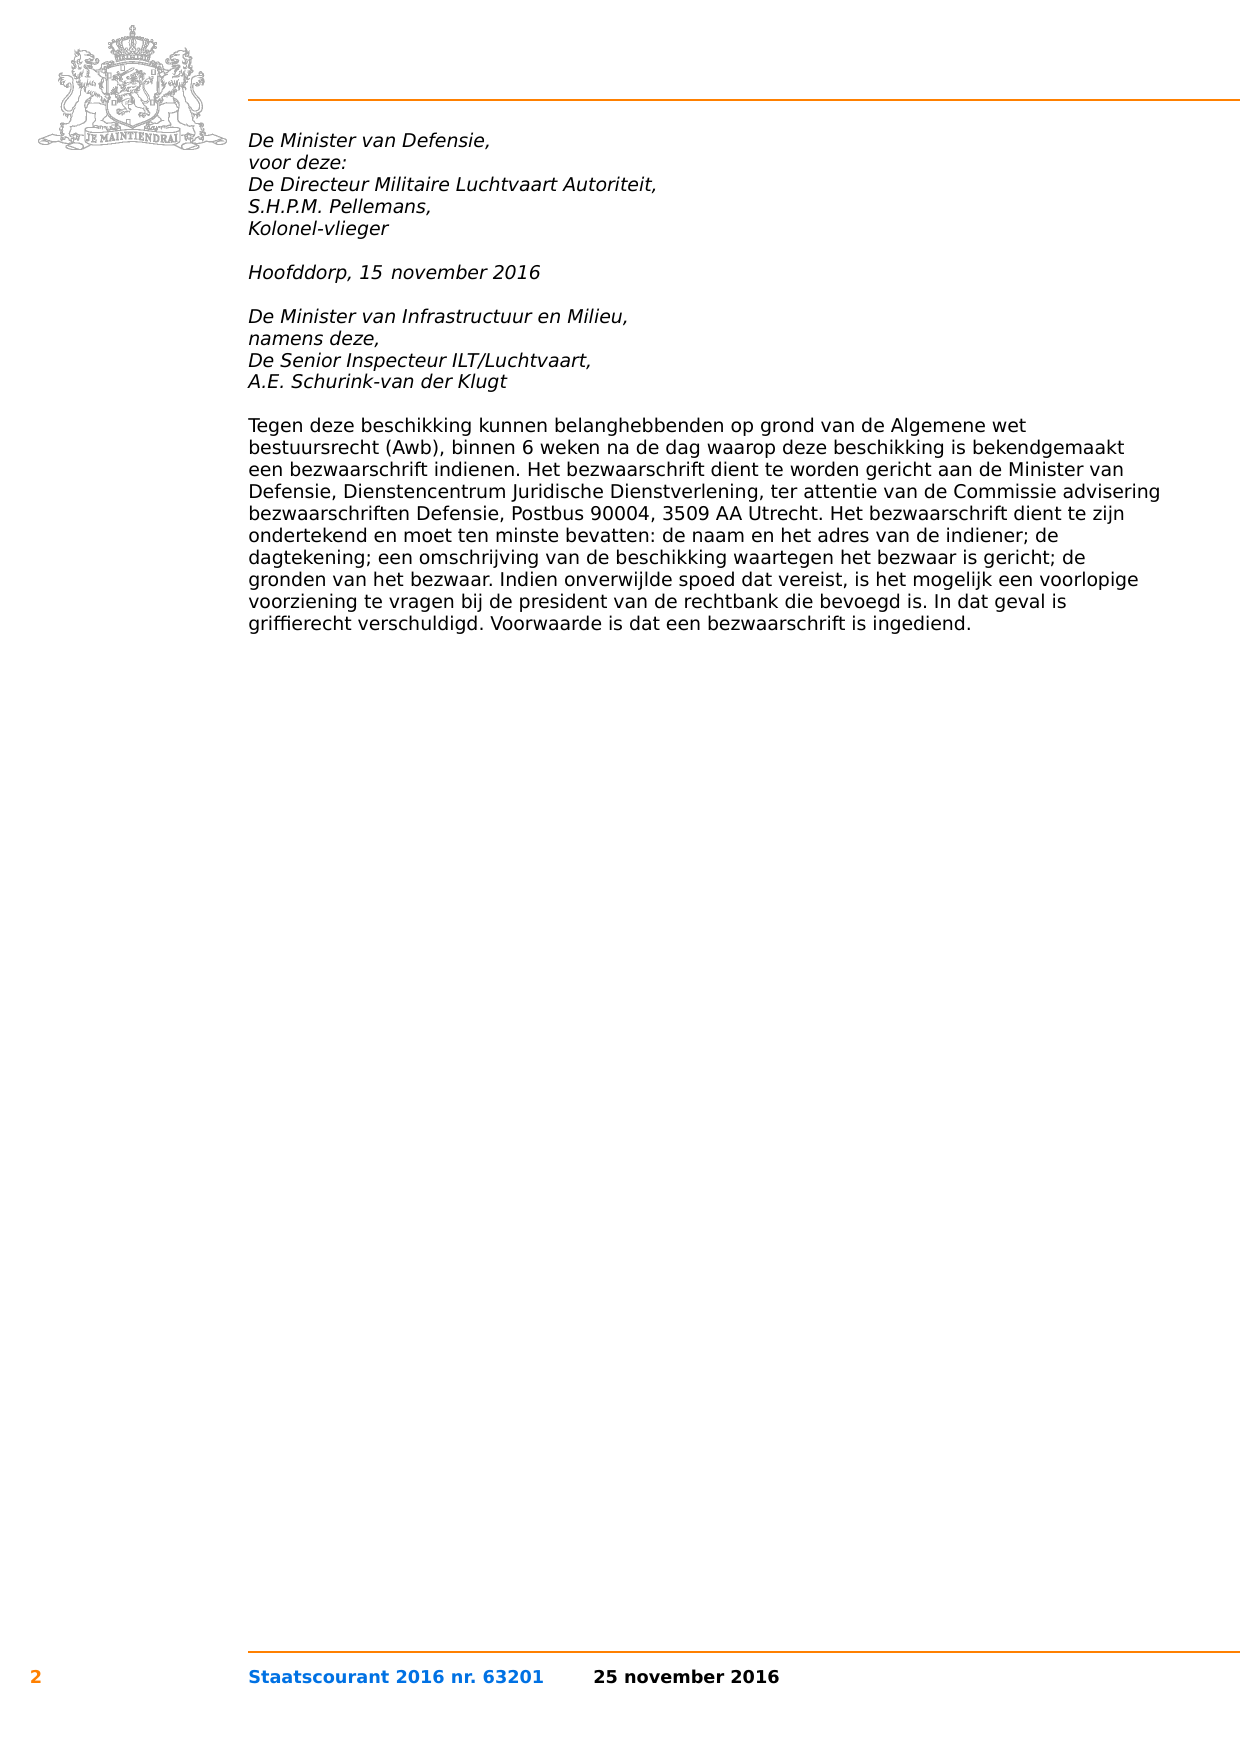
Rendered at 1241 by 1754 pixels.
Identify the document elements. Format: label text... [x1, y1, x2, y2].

text De Minister van Defensie, voor deze: De Directeur Militaire Luchtvaart Autoriteit, S.H.P.M. Pellemans, Kolonel-vlieger [248, 130, 1163, 240]
text Tegen deze beschikking kunnen belanghebbenden op grond van de Algemene wet bestuursrecht (Awb), binnen 6 weken na de dag waarop deze beschikking is bekendgemaakt een bezwaarschrift indienen. Het bezwaarschrift dient te worden gericht aan de Minister van Defensie, Dienstencentrum Juridische Dienstverlening, ter attentie van de Commissie advisering bezwaarschriften Defensie, Postbus 90004, 3509 AA Utrecht. Het bezwaarschrift dient te zijn ondertekend en moet ten minste bevatten: de naam en het adres van de indiener; de dagtekening; een omschrijving van de beschikking waartegen het bezwaar is gericht; de gronden van het bezwaar. Indien onverwijlde spoed dat vereist, is het mogelijk een voorlopige voorziening te vragen bij de president van de rechtbank die bevoegd is. In dat geval is griffierecht verschuldigd. Voorwaarde is dat een bezwaarschrift is ingediend. [248, 415, 1163, 635]
text Hoofddorp, 15 november 2016 [248, 262, 1163, 284]
picture [38, 25, 227, 150]
text De Minister van Infrastructuur en Milieu, namens deze, De Senior Inspecteur ILT/Luchtvaart, A.E. Schurink-van der Klugt [248, 306, 1163, 393]
